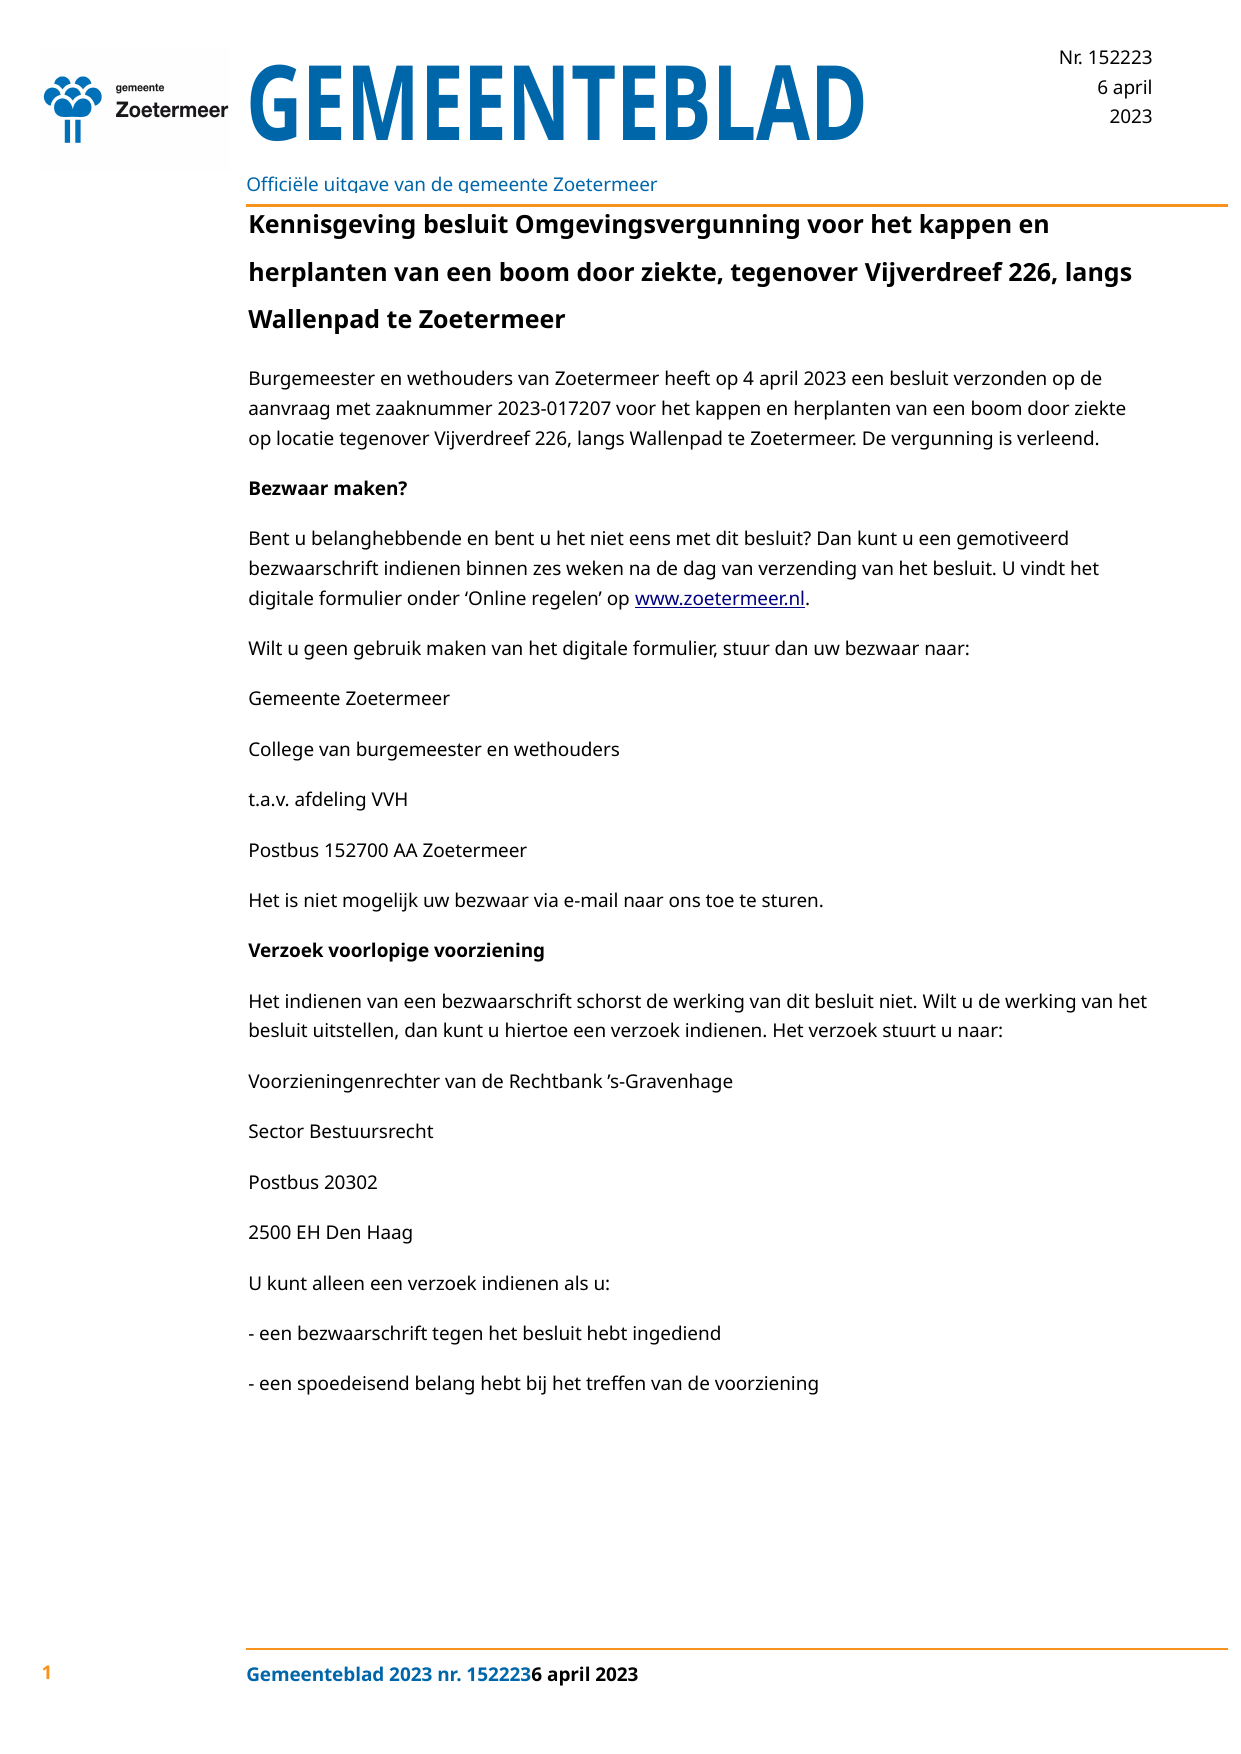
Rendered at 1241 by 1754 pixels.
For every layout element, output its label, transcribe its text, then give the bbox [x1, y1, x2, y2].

text Voorzieningenrechter van de Rechtbank ’s-Gravenhage [248, 1068, 1152, 1094]
text - een bezwaarschrift tegen het besluit hebt ingediend [248, 1320, 1152, 1346]
text Gemeente Zoetermeer [248, 686, 1152, 711]
picture [41, 47, 231, 172]
text Postbus 20302 [248, 1169, 1152, 1194]
text Kennisgeving besluit Omgevingsvergunning voor het kappen en herplanten van een boom door ziekte, tegenover Vijverdreef 226, langs Wallenpad te Zoetermeer [248, 207, 1152, 336]
text Het is niet mogelijk uw bezwaar via e-mail naar ons toe te sturen. [248, 887, 1152, 913]
text - een spoedeisend belang hebt bij het treffen van de voorziening [248, 1371, 1152, 1396]
text Postbus 152700 AA Zoetermeer [248, 837, 1152, 862]
text t.a.v. afdeling VVH [248, 786, 1152, 812]
text Burgemeester en wethouders van Zoetermeer heeft op 4 april 2023 een besluit verzonden op de aanvraag met zaaknummer 2023-017207 voor het kappen en herplanten van een boom door ziekte op locatie tegenover Vijverdreef 226, langs Wallenpad te Zoetermeer. De vergunning is verleend. [248, 366, 1152, 450]
text Sector Bestuursrecht [248, 1118, 1152, 1144]
text College van burgemeester en wethouders [248, 736, 1152, 762]
text U kunt alleen een verzoek indienen als u: [248, 1270, 1152, 1295]
text Verzoek voorlopige voorziening [248, 938, 1152, 963]
text Wilt u geen gebruik maken van het digitale formulier, stuur dan uw bezwaar naar: [248, 635, 1152, 661]
text Bezwaar maken? [248, 475, 1152, 501]
text Bent u belanghebbende en bent u het niet eens met dit besluit? Dan kunt u een gemotiveerd bezwaarschrift indienen binnen zes weken na de dag van verzending van het besluit. U vindt het digitale formulier onder ‘Online regelen’ op www.zoetermeer.nl. [248, 526, 1152, 610]
text 2500 EH Den Haag [248, 1219, 1152, 1245]
text Het indienen van een bezwaarschrift schorst de werking van dit besluit niet. Wilt u de werking van het besluit uitstellen, dan kunt u hiertoe een verzoek indienen. Het verzoek stuurt u naar: [248, 988, 1152, 1043]
